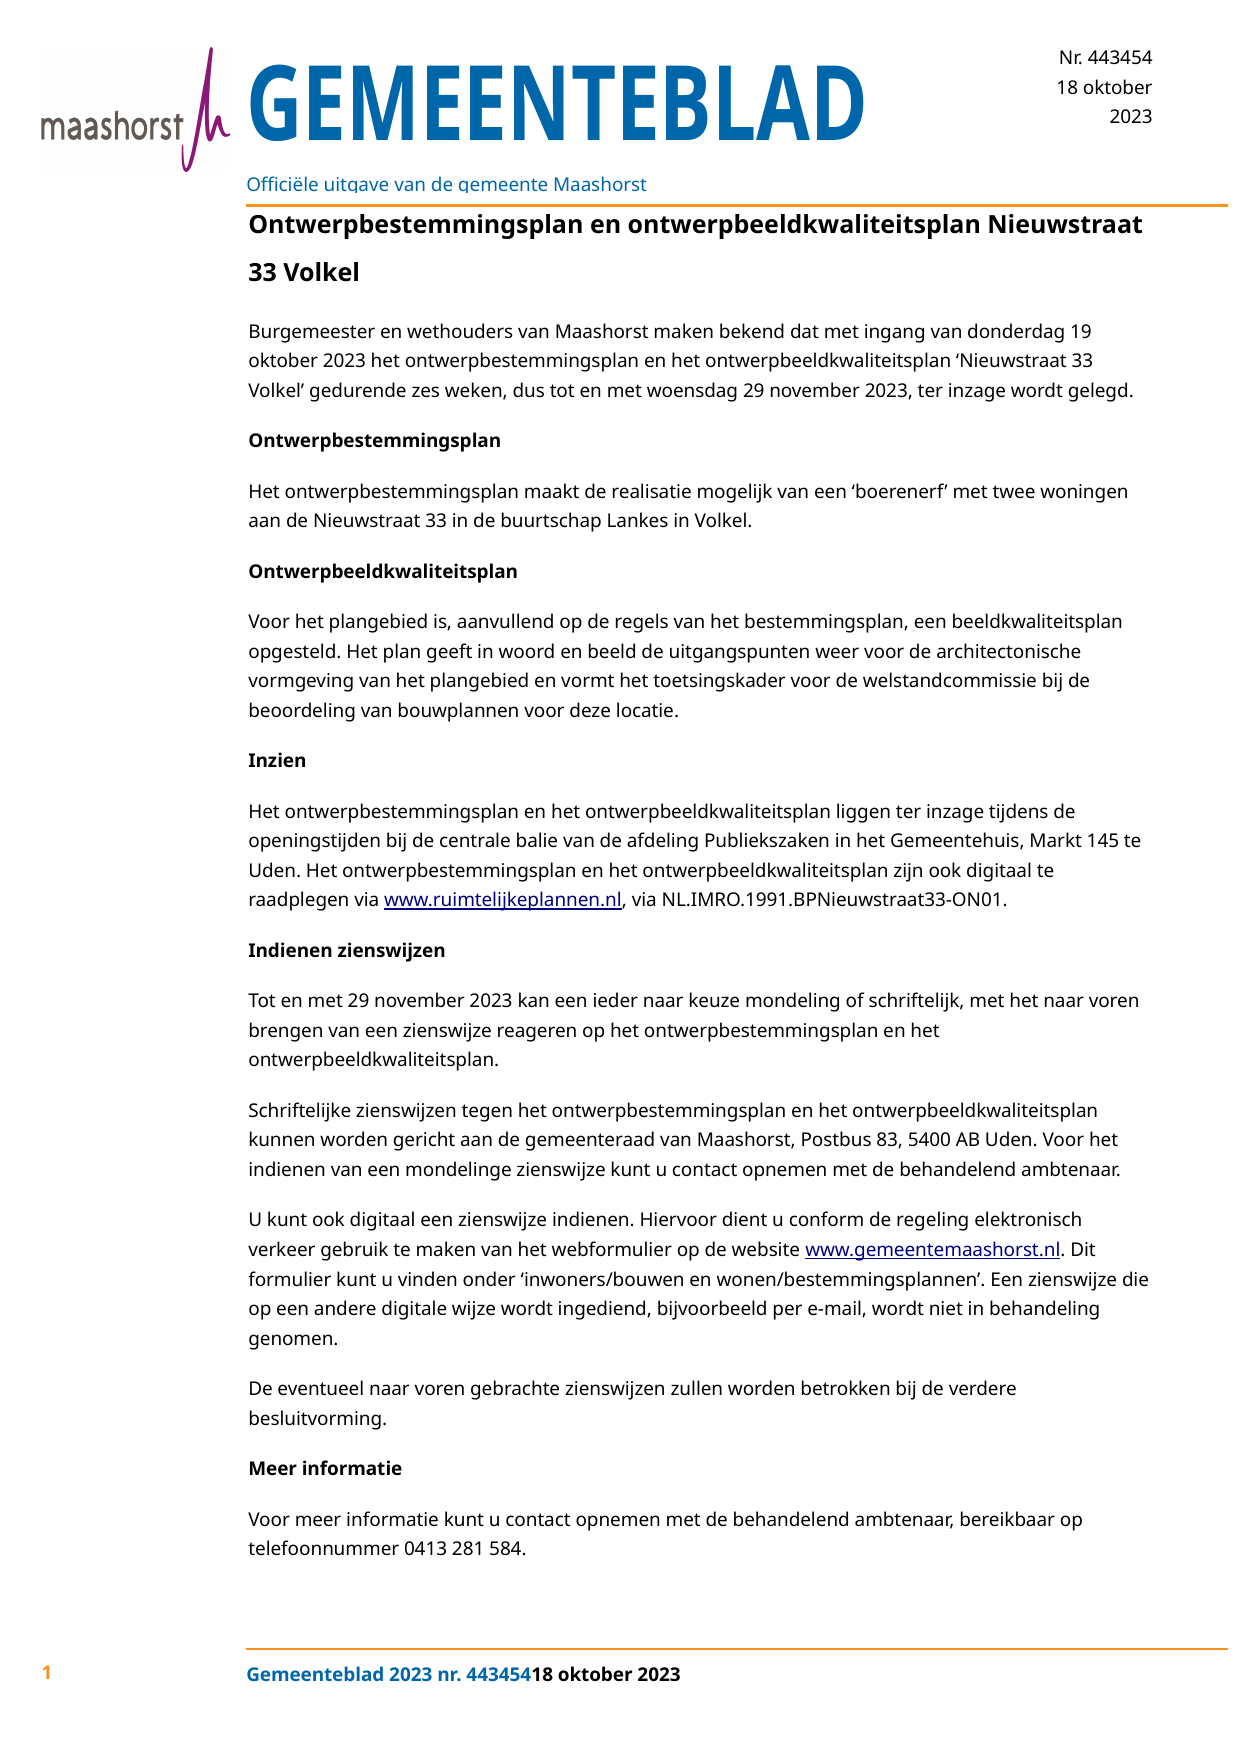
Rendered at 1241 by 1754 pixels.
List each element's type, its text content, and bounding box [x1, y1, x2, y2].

picture [41, 47, 231, 172]
text Ontwerpbeeldkwaliteitsplan [248, 558, 1152, 584]
text U kunt ook digitaal een zienswijze indienen. Hiervoor dient u conform de regeling elektronisch verkeer gebruik te maken van het webformulier op de website www.gemeentemaashorst.nl. Dit formulier kunt u vinden onder ‘inwoners/bouwen en wonen/bestemmingsplannen’. Een zienswijze die op een andere digitale wijze wordt ingediend, bijvoorbeeld per e-mail, wordt niet in behandeling genomen. [248, 1207, 1152, 1351]
text Voor het plangebied is, aanvullend op de regels van het bestemmingsplan, een beeldkwaliteitsplan opgesteld. Het plan geeft in woord en beeld de uitgangspunten weer voor de architectonische vormgeving van het plangebied en vormt het toetsingskader voor de welstandcommissie bij de beoordeling van bouwplannen voor deze locatie. [248, 608, 1152, 723]
text Schriftelijke zienswijzen tegen het ontwerpbestemmingsplan en het ontwerpbeeldkwaliteitsplan kunnen worden gericht aan de gemeenteraad van Maashorst, Postbus 83, 5400 AB Uden. Voor het indienen van een mondelinge zienswijze kunt u contact opnemen met de behandelend ambtenaar. [248, 1097, 1152, 1182]
text Tot en met 29 november 2023 kan een ieder naar keuze mondeling of schriftelijk, met het naar voren brengen van een zienswijze reageren op het ontwerpbestemmingsplan en het ontwerpbeeldkwaliteitsplan. [248, 987, 1152, 1072]
text Het ontwerpbestemmingsplan en het ontwerpbeeldkwaliteitsplan liggen ter inzage tijdens de openingstijden bij de centrale balie van de afdeling Publiekszaken in het Gemeentehuis, Markt 145 te Uden. Het ontwerpbestemmingsplan en het ontwerpbeeldkwaliteitsplan zijn ook digitaal te raadplegen via www.ruimtelijkeplannen.nl, via NL.IMRO.1991.BPNieuwstraat33-ON01. [248, 798, 1152, 912]
text Ontwerpbestemmingsplan en ontwerpbeeldkwaliteitsplan Nieuwstraat 33 Volkel [248, 207, 1152, 288]
text De eventueel naar voren gebrachte zienswijzen zullen worden betrokken bij de verdere besluitvorming. [248, 1375, 1152, 1431]
text Ontwerpbestemmingsplan [248, 427, 1152, 453]
text Voor meer informatie kunt u contact opnemen met de behandelend ambtenaar, bereikbaar op telefoonnummer 0413 281 584. [248, 1506, 1152, 1561]
text Het ontwerpbestemmingsplan maakt de realisatie mogelijk van een ‘boerenerf’ met twee woningen aan de Nieuwstraat 33 in de buurtschap Lankes in Volkel. [248, 478, 1152, 533]
text Meer informatie [248, 1455, 1152, 1481]
text Burgemeester en wethouders van Maashorst maken bekend dat met ingang van donderdag 19 oktober 2023 het ontwerpbestemmingsplan en het ontwerpbeeldkwaliteitsplan ‘Nieuwstraat 33 Volkel’ gedurende zes weken, dus tot en met woensdag 29 november 2023, ter inzage wordt gelegd. [248, 318, 1152, 403]
text Inzien [248, 747, 1152, 773]
text Indienen zienswijzen [248, 937, 1152, 963]
